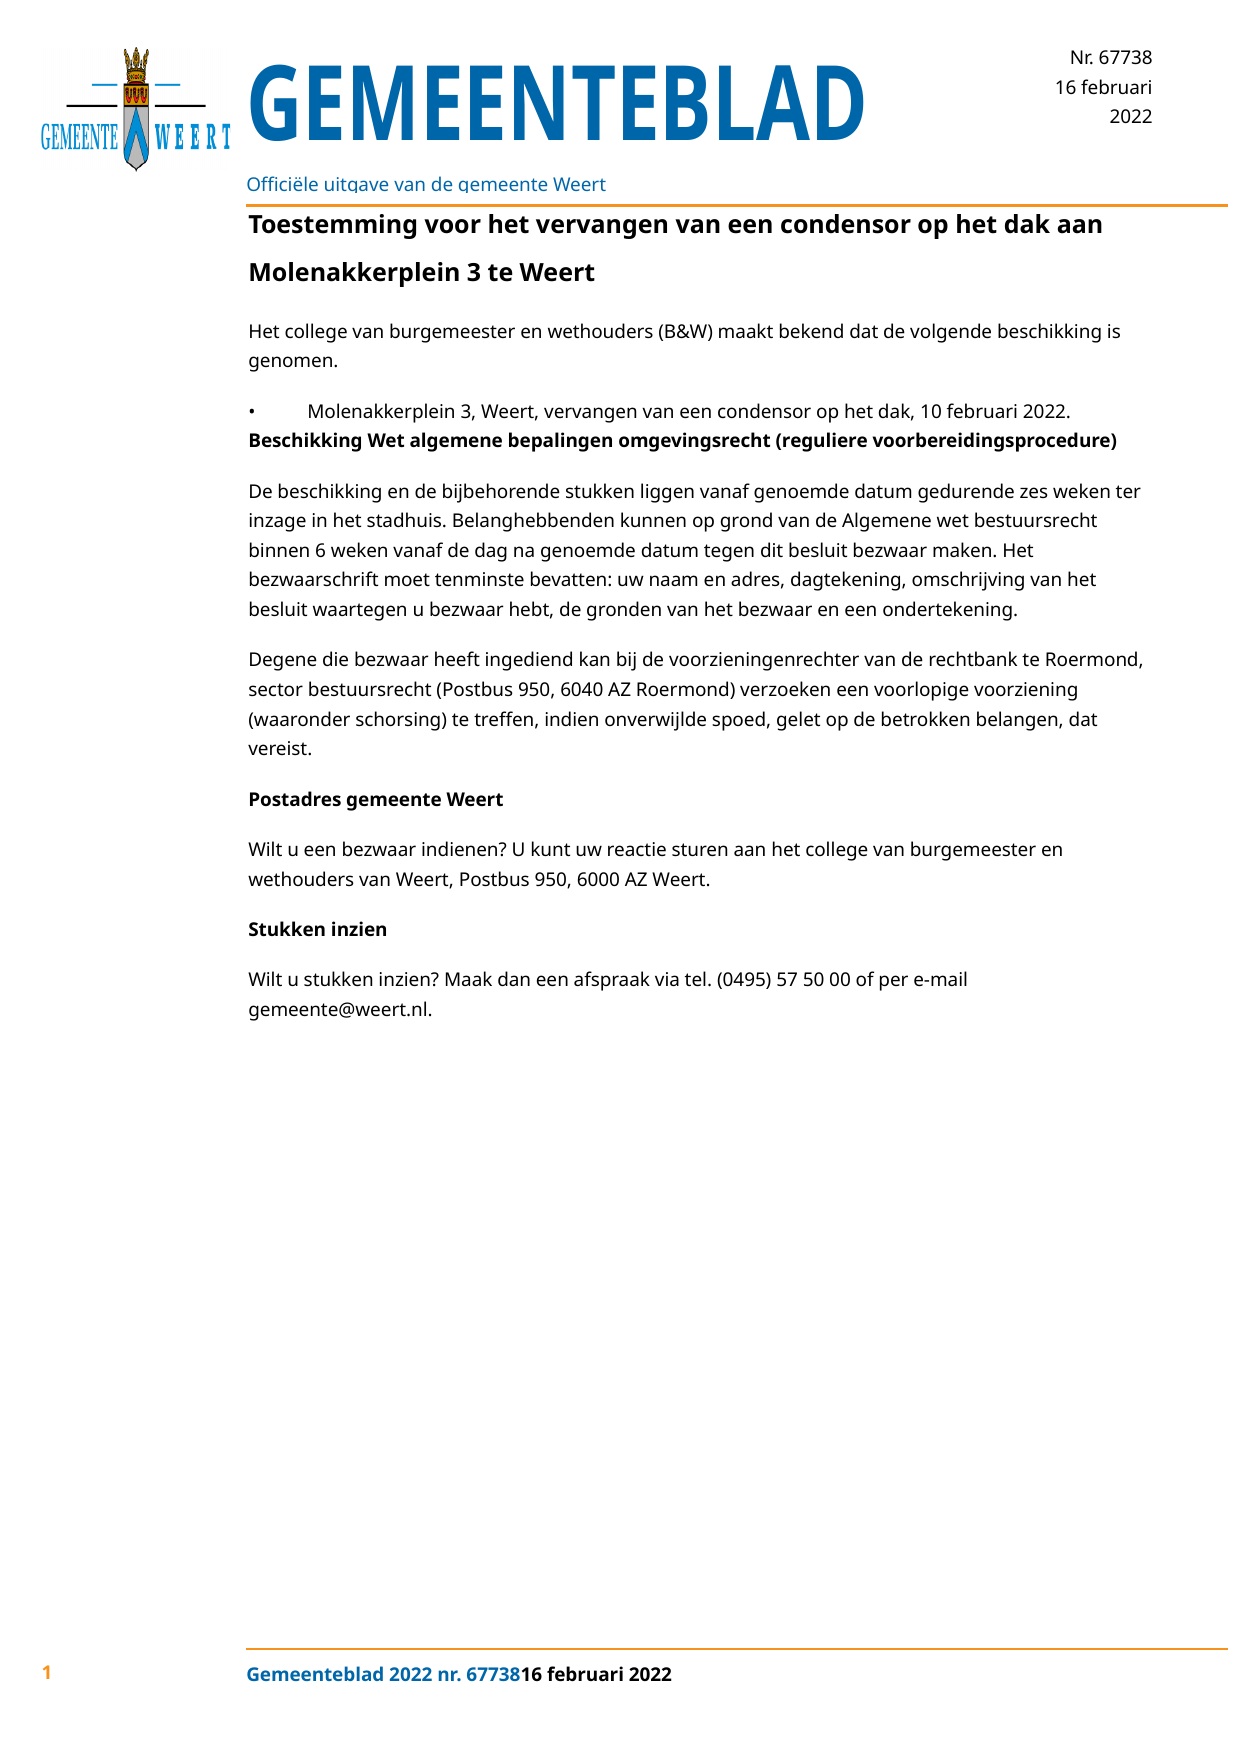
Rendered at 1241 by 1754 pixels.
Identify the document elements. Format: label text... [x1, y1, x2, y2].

text Wilt u een bezwaar indienen? U kunt uw reactie sturen aan het college van burgemeester en wethouders van Weert, Postbus 950, 6000 AZ Weert. [248, 836, 1152, 892]
text Het college van burgemeester en wethouders (B&W) maakt bekend dat de volgende beschikking is genomen. [248, 318, 1152, 373]
list Molenakkerplein 3, Weert, vervangen van een condensor op het dak, 10 februari 2022. [248, 398, 1152, 424]
picture [41, 47, 231, 172]
text Wilt u stukken inzien? Maak dan een afspraak via tel. (0495) 57 50 00 of per e-mail gemeente@weert.nl. [248, 967, 1152, 1022]
text Toestemming voor het vervangen van een condensor op het dak aan Molenakkerplein 3 te Weert [248, 207, 1152, 288]
text Postadres gemeente Weert [248, 786, 1152, 812]
text Beschikking Wet algemene bepalingen omgevingsrecht (reguliere voorbereidingsprocedure) [248, 427, 1152, 453]
text Stukken inzien [248, 916, 1152, 942]
text De beschikking en de bijbehorende stukken liggen vanaf genoemde datum gedurende zes weken ter inzage in het stadhuis. Belanghebbenden kunnen op grond van de Algemene wet bestuursrecht binnen 6 weken vanaf de dag na genoemde datum tegen dit besluit bezwaar maken. Het bezwaarschrift moet tenminste bevatten: uw naam en adres, dagtekening, omschrijving van het besluit waartegen u bezwaar hebt, de gronden van het bezwaar en een ondertekening. [248, 478, 1152, 622]
text Degene die bezwaar heeft ingediend kan bij de voorzieningenrechter van de rechtbank te Roermond, sector bestuursrecht (Postbus 950, 6040 AZ Roermond) verzoeken een voorlopige voorziening (waaronder schorsing) te treffen, indien onverwijlde spoed, gelet op de betrokken belangen, dat vereist. [248, 647, 1152, 761]
